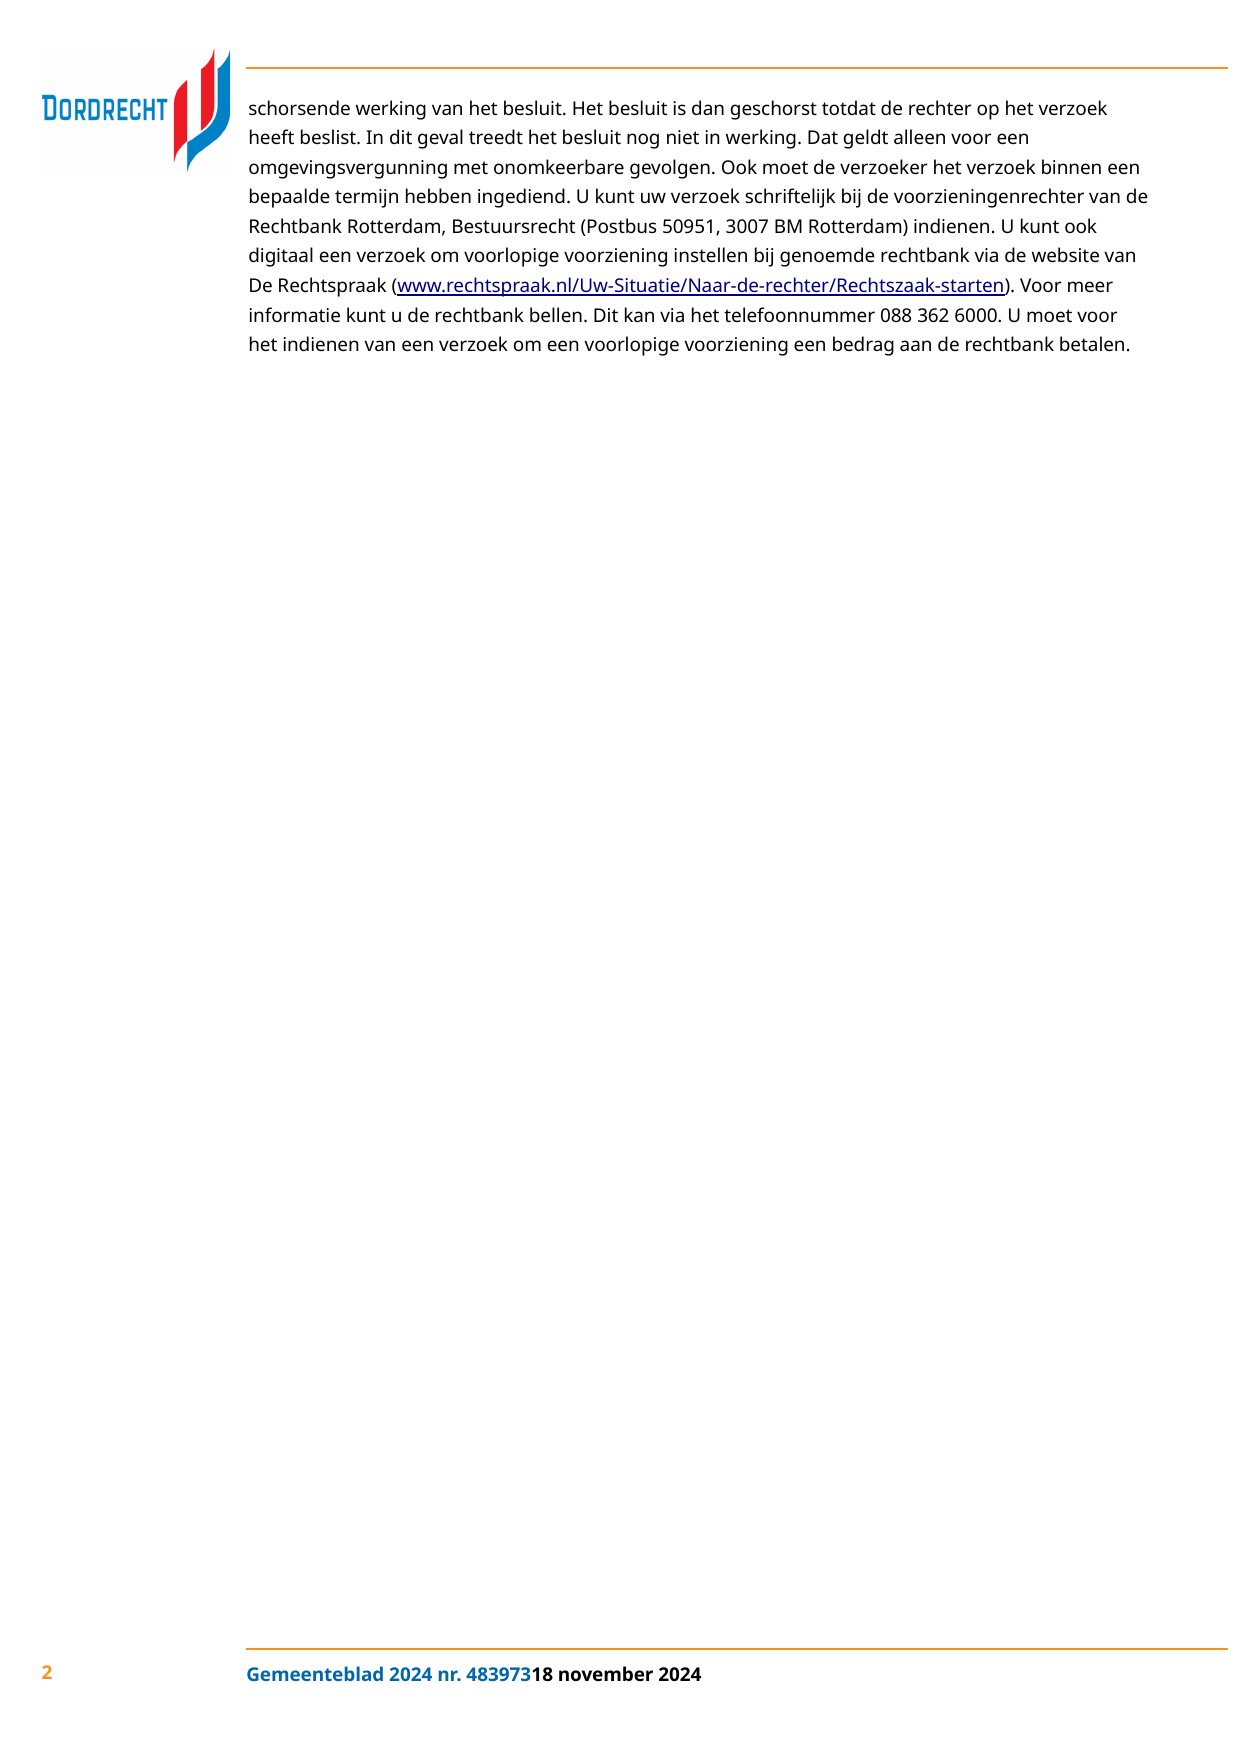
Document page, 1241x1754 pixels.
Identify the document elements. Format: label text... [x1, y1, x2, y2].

text schorsende werking van het besluit. Het besluit is dan geschorst totdat de rechter op het verzoek heeft beslist. In dit geval treedt het besluit nog niet in werking. Dat geldt alleen voor een omgevingsvergunning met onomkeerbare gevolgen. Ook moet de verzoeker het verzoek binnen een bepaalde termijn hebben ingediend. U kunt uw verzoek schriftelijk bij de voorzieningenrechter van de Rechtbank Rotterdam, Bestuursrecht (Postbus 50951, 3007 BM Rotterdam) indienen. U kunt ook digitaal een verzoek om voorlopige voorziening instellen bij genoemde rechtbank via de website van De Rechtspraak (www.rechtspraak.nl/Uw-Situatie/Naar-de-rechter/Rechtszaak-starten). Voor meer informatie kunt u de rechtbank bellen. Dit kan via het telefoonnummer 088 362 6000. U moet voor het indienen van een verzoek om een voorlopige voorziening een bedrag aan de rechtbank betalen. [248, 95, 1152, 357]
picture [41, 47, 231, 172]
